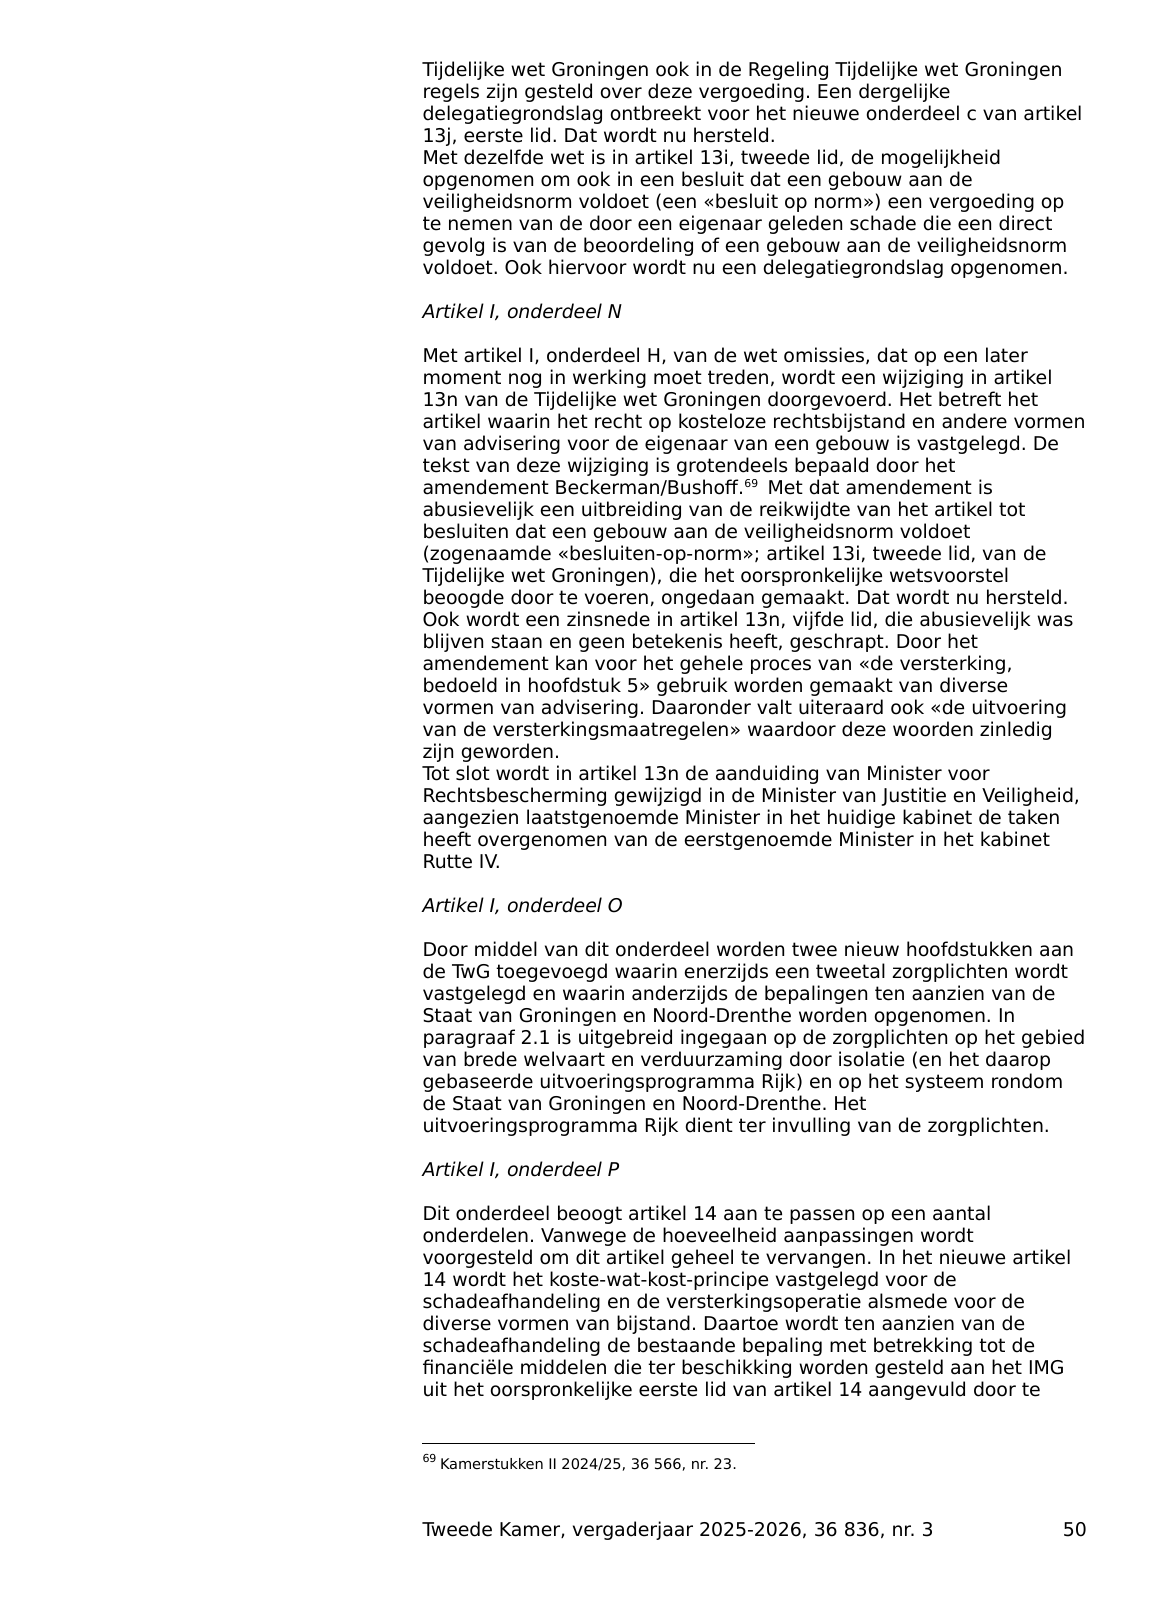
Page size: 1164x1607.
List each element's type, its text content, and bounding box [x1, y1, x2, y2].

text Dit onderdeel beoogt artikel 14 aan te passen op een aantal onderdelen. Vanwege de hoeveelheid aanpassingen wordt voorgesteld om dit artikel geheel te vervangen. In het nieuwe artikel 14 wordt het koste-wat-kost-principe vastgelegd voor de schadeafhandeling en de versterkingsoperatie alsmede voor de diverse vormen van bijstand. Daartoe wordt ten aanzien van de schadeafhandeling de bestaande bepaling met betrekking tot de financiële middelen die ter beschikking worden gesteld aan het IMG uit het oorspronkelijke eerste lid van artikel 14 aangevuld door te [422, 1203, 1087, 1401]
subtitle Artikel I, onderdeel N [422, 301, 1087, 323]
text Ook wordt een zinsnede in artikel 13n, vijfde lid, die abusievelijk was blijven staan en geen betekenis heeft, geschrapt. Door het amendement kan voor het gehele proces van «de versterking, bedoeld in hoofdstuk 5» gebruik worden gemaakt van diverse vormen van advisering. Daaronder valt uiteraard ook «de uitvoering van de versterkingsmaatregelen» waardoor deze woorden zinledig zijn geworden. [422, 609, 1087, 763]
text Met artikel I, onderdeel H, van de wet omissies, dat op een later moment nog in werking moet treden, wordt een wijziging in artikel 13n van de Tijdelijke wet Groningen doorgevoerd. Het betreft het artikel waarin het recht op kosteloze rechtsbijstand en andere vormen van advisering voor de eigenaar van een gebouw is vastgelegd. De tekst van deze wijziging is grotendeels bepaald door het amendement Beckerman/Bushoff. Met dat amendement is abusievelijk een uitbreiding van de reikwijdte van het artikel tot besluiten dat een gebouw aan de veiligheidsnorm voldoet (zogenaamde «besluiten-op-norm»; artikel 13i, tweede lid, van de Tijdelijke wet Groningen), die het oorspronkelijke wetsvoorstel beoogde door te voeren, ongedaan gemaakt. Dat wordt nu hersteld. [422, 345, 1087, 609]
text Door middel van dit onderdeel worden twee nieuw hoofdstukken aan de TwG toegevoegd waarin enerzijds een tweetal zorgplichten wordt vastgelegd en waarin anderzijds de bepalingen ten aanzien van de Staat van Groningen en Noord-Drenthe worden opgenomen. In paragraaf 2.1 is uitgebreid ingegaan op de zorgplichten op het gebied van brede welvaart en verduurzaming door isolatie (en het daarop gebaseerde uitvoeringsprogramma Rijk) en op het systeem rondom de Staat van Groningen en Noord-Drenthe. Het uitvoeringsprogramma Rijk dient ter invulling van de zorgplichten. [422, 939, 1087, 1137]
text Kamerstukken II 2024/25, 36 566, nr. 23. [422, 1452, 1087, 1474]
text Tot slot wordt in artikel 13n de aanduiding van Minister voor Rechtsbescherming gewijzigd in de Minister van Justitie en Veiligheid, aangezien laatstgenoemde Minister in het huidige kabinet de taken heeft overgenomen van de eerstgenoemde Minister in het kabinet Rutte IV. [422, 763, 1087, 873]
text Met dezelfde wet is in artikel 13i, tweede lid, de mogelijkheid opgenomen om ook in een besluit dat een gebouw aan de veiligheidsnorm voldoet (een «besluit op norm») een vergoeding op te nemen van de door een eigenaar geleden schade die een direct gevolg is van de beoordeling of een gebouw aan de veiligheidsnorm voldoet. Ook hiervoor wordt nu een delegatiegrondslag opgenomen. [422, 147, 1087, 279]
subtitle Artikel I, onderdeel O [422, 895, 1087, 917]
subtitle Artikel I, onderdeel P [422, 1159, 1087, 1181]
text Tijdelijke wet Groningen ook in de Regeling Tijdelijke wet Groningen regels zijn gesteld over deze vergoeding. Een dergelijke delegatiegrondslag ontbreekt voor het nieuwe onderdeel c van artikel 13j, eerste lid. Dat wordt nu hersteld. [422, 59, 1087, 147]
